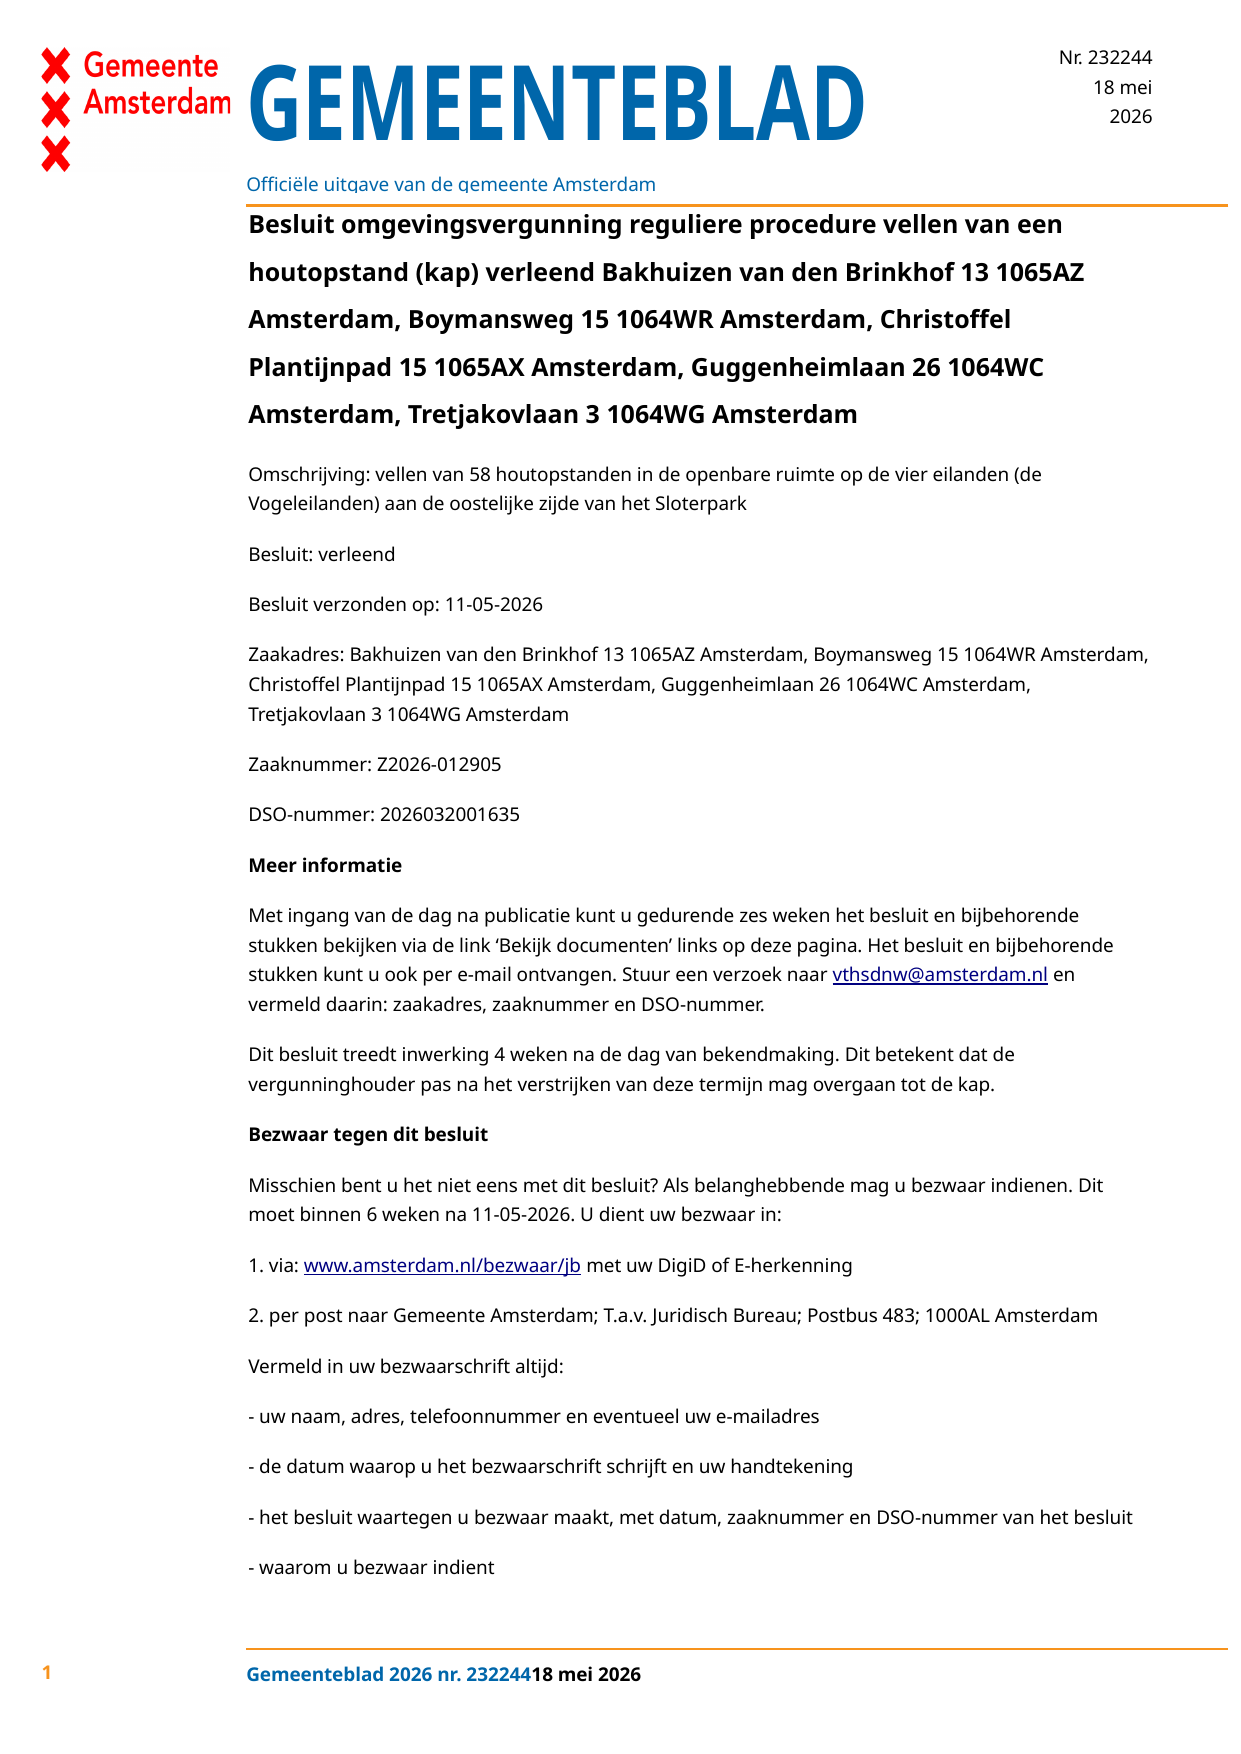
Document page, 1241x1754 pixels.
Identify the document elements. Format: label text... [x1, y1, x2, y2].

text DSO-nummer: 2026032001635 [248, 802, 1152, 827]
text - de datum waarop u het bezwaarschrift schrijft en uw handtekening [248, 1454, 1152, 1479]
text 2. per post naar Gemeente Amsterdam; T.a.v. Juridisch Bureau; Postbus 483; 1000AL Amsterdam [248, 1302, 1152, 1328]
text - het besluit waartegen u bezwaar maakt, met datum, zaaknummer en DSO-nummer van het besluit [248, 1504, 1152, 1530]
text Zaaknummer: Z2026-012905 [248, 751, 1152, 777]
text Vermeld in uw bezwaarschrift altijd: [248, 1353, 1152, 1378]
text Meer informatie [248, 852, 1152, 878]
picture [41, 47, 231, 172]
text - waarom u bezwaar indient [248, 1554, 1152, 1580]
text Omschrijving: vellen van 58 houtopstanden in de openbare ruimte op de vier eilanden (de Vogeleilanden) aan de oostelijke zijde van het Sloterpark [248, 461, 1152, 516]
text 1. via: www.amsterdam.nl/bezwaar/jb met uw DigiD of E-herkenning [248, 1252, 1152, 1278]
text Misschien bent u het niet eens met dit besluit? Als belanghebbende mag u bezwaar indienen. Dit moet binnen 6 weken na 11-05-2026. U dient uw bezwaar in: [248, 1172, 1152, 1227]
text Zaakadres: Bakhuizen van den Brinkhof 13 1065AZ Amsterdam, Boymansweg 15 1064WR Amsterdam, Christoffel Plantijnpad 15 1065AX Amsterdam, Guggenheimlaan 26 1064WC Amsterdam, Tretjakovlaan 3 1064WG Amsterdam [248, 642, 1152, 726]
text Met ingang van de dag na publicatie kunt u gedurende zes weken het besluit en bijbehorende stukken bekijken via de link ‘Bekijk documenten’ links op deze pagina. Het besluit en bijbehorende stukken kunt u ook per e-mail ontvangen. Stuur een verzoek naar vthsdnw@amsterdam.nl en vermeld daarin: zaakadres, zaaknummer en DSO-nummer. [248, 902, 1152, 1017]
text Besluit verzonden op: 11-05-2026 [248, 591, 1152, 617]
text Bezwaar tegen dit besluit [248, 1122, 1152, 1147]
text Besluit: verleend [248, 541, 1152, 566]
text Dit besluit treedt inwerking 4 weken na de dag van bekendmaking. Dit betekent dat de vergunninghouder pas na het verstrijken van deze termijn mag overgaan tot de kap. [248, 1042, 1152, 1097]
text - uw naam, adres, telefoonnummer en eventueel uw e-mailadres [248, 1403, 1152, 1429]
text Besluit omgevingsvergunning reguliere procedure vellen van een houtopstand (kap) verleend Bakhuizen van den Brinkhof 13 1065AZ Amsterdam, Boymansweg 15 1064WR Amsterdam, Christoffel Plantijnpad 15 1065AX Amsterdam, Guggenheimlaan 26 1064WC Amsterdam, Tretjakovlaan 3 1064WG Amsterdam [248, 207, 1152, 431]
